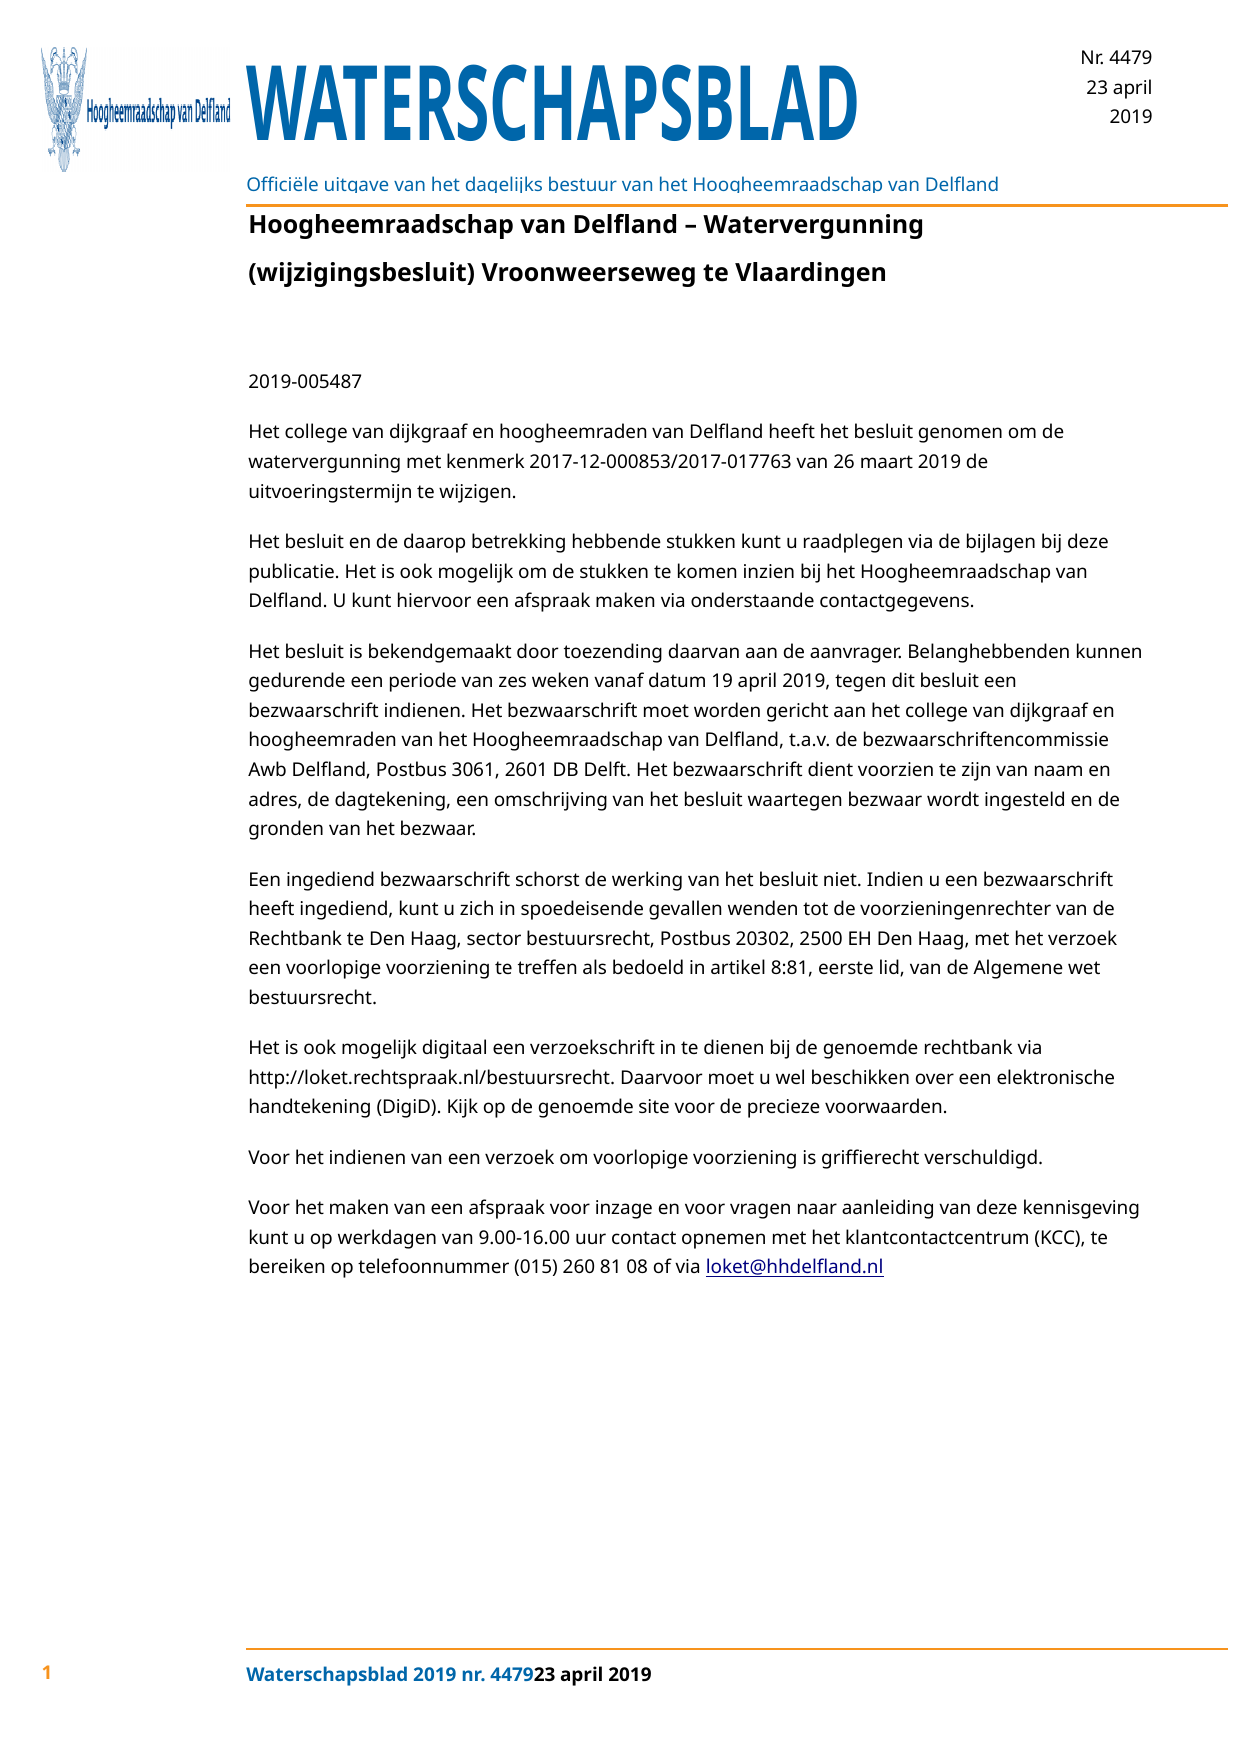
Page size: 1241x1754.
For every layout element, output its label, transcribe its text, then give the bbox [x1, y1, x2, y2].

text Het besluit is bekendgemaakt door toezending daarvan aan de aanvrager. Belanghebbenden kunnen gedurende een periode van zes weken vanaf datum 19 april 2019, tegen dit besluit een bezwaarschrift indienen. Het bezwaarschrift moet worden gericht aan het college van dijkgraaf en hoogheemraden van het Hoogheemraadschap van Delfland, t.a.v. de bezwaarschriftencommissie Awb Delfland, Postbus 3061, 2601 DB Delft. Het bezwaarschrift dient voorzien te zijn van naam en adres, de dagtekening, een omschrijving van het besluit waartegen bezwaar wordt ingesteld en de gronden van het bezwaar. [248, 638, 1152, 841]
text Voor het indienen van een verzoek om voorlopige voorziening is griffierecht verschuldigd. [248, 1144, 1152, 1170]
text Het besluit en de daarop betrekking hebbende stukken kunt u raadplegen via de bijlagen bij deze publicatie. Het is ook mogelijk om de stukken te komen inzien bij het Hoogheemraadschap van Delfland. U kunt hiervoor een afspraak maken via onderstaande contactgegevens. [248, 528, 1152, 613]
picture [41, 47, 231, 172]
text Hoogheemraadschap van Delfland – Watervergunning (wijzigingsbesluit) Vroonweerseweg te Vlaardingen [248, 207, 1152, 288]
text Het college van dijkgraaf en hoogheemraden van Delfland heeft het besluit genomen om de watervergunning met kenmerk 2017-12-000853/2017-017763 van 26 maart 2019 de uitvoeringstermijn te wijzigen. [248, 419, 1152, 504]
text Voor het maken van een afspraak voor inzage en voor vragen naar aanleiding van deze kennisgeving kunt u op werkdagen van 9.00-16.00 uur contact opnemen met het klantcontactcentrum (KCC), te bereiken op telefoonnummer (015) 260 81 08 of via loket@hhdelfland.nl [248, 1194, 1152, 1279]
text Het is ook mogelijk digitaal een verzoekschrift in te dienen bij de genoemde rechtbank via http://loket.rechtspraak.nl/bestuursrecht. Daarvoor moet u wel beschikken over een elektronische handtekening (DigiD). Kijk op de genoemde site voor de precieze voorwaarden. [248, 1034, 1152, 1119]
text Een ingediend bezwaarschrift schorst de werking van het besluit niet. Indien u een bezwaarschrift heeft ingediend, kunt u zich in spoedeisende gevallen wenden tot de voorzieningenrechter van de Rechtbank te Den Haag, sector bestuursrecht, Postbus 20302, 2500 EH Den Haag, met het verzoek een voorlopige voorziening te treffen als bedoeld in artikel 8:81, eerste lid, van de Algemene wet bestuursrecht. [248, 866, 1152, 1010]
text 2019-005487 [248, 368, 1152, 394]
